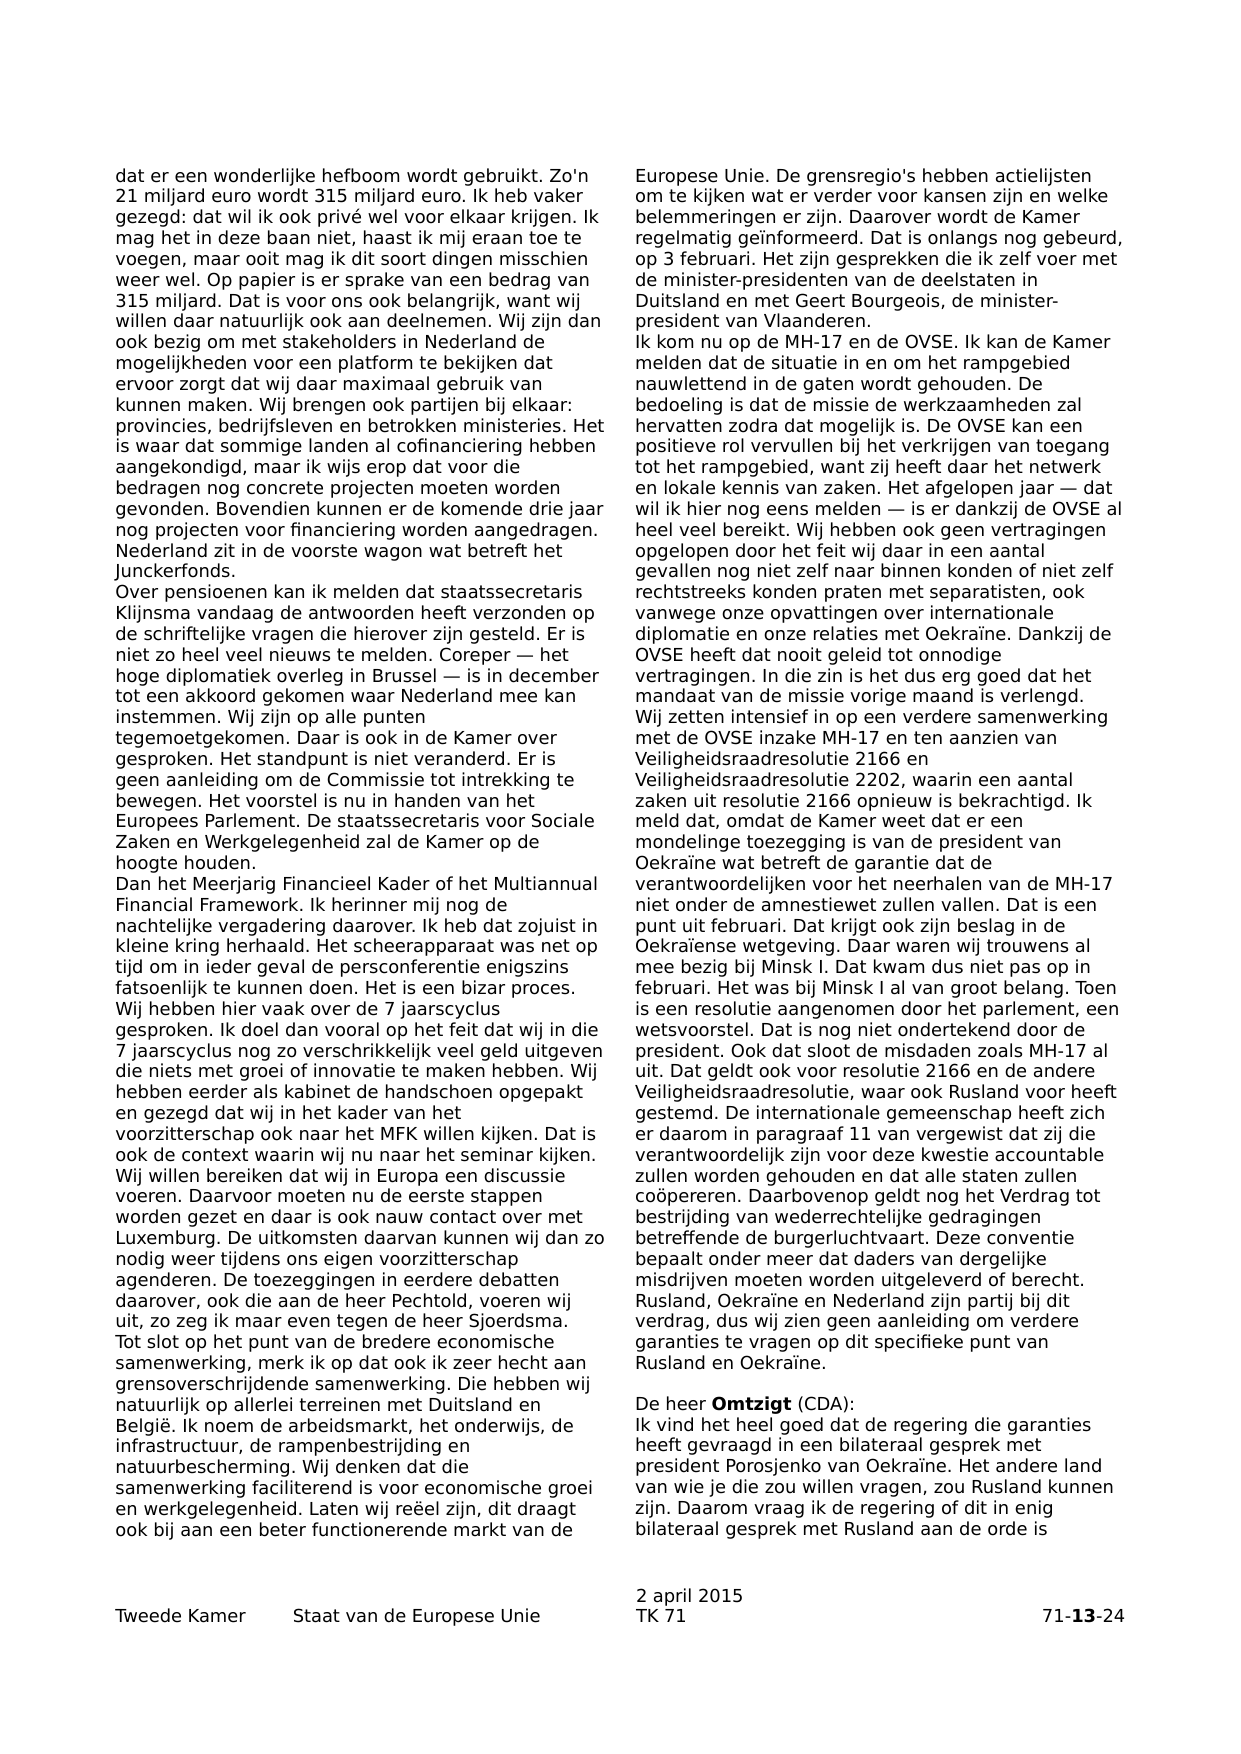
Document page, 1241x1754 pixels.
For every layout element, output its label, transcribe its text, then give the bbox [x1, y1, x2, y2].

text Europese Unie. De grensregio's hebben actielijsten om te kijken wat er verder voor kansen zijn en welke belemmeringen er zijn. Daarover wordt de Kamer regelmatig geïnformeerd. Dat is onlangs nog gebeurd, op 3 februari. Het zijn gesprekken die ik zelf voer met de minister-presidenten van de deelstaten in Duitsland en met Geert Bourgeois, de minister-president van Vlaanderen. [635, 165, 1125, 332]
text Tot slot op het punt van de bredere economische samenwerking, merk ik op dat ook ik zeer hecht aan grensoverschrijdende samenwerking. Die hebben wij natuurlijk op allerlei terreinen met Duitsland en België. Ik noem de arbeidsmarkt, het onderwijs, de infrastructuur, de rampenbestrijding en natuurbescherming. Wij denken dat die samenwerking faciliterend is voor economische groei en werkgelegenheid. Laten wij reëel zijn, dit draagt ook bij aan een beter functionerende markt van de [115, 1332, 605, 1540]
text Wij zetten intensief in op een verdere samenwerking met de OVSE inzake MH-17 en ten aanzien van Veiligheidsraadresolutie 2166 en Veiligheidsraadresolutie 2202, waarin een aantal zaken uit resolutie 2166 opnieuw is bekrachtigd. Ik meld dat, omdat de Kamer weet dat er een mondelinge toezegging is van de president van Oekraïne wat betreft de garantie dat de verantwoordelijken voor het neerhalen van de MH-17 niet onder de amnestiewet zullen vallen. Dat is een punt uit februari. Dat krijgt ook zijn beslag in de Oekraïense wetgeving. Daar waren wij trouwens al mee bezig bij Minsk I. Dat kwam dus niet pas op in februari. Het was bij Minsk I al van groot belang. Toen is een resolutie aangenomen door het parlement, een wetsvoorstel. Dat is nog niet ondertekend door de president. Ook dat sloot de misdaden zoals MH-17 al uit. Dat geldt ook voor resolutie 2166 en de andere Veiligheidsraadresolutie, waar ook Rusland voor heeft gestemd. De internationale gemeenschap heeft zich er daarom in paragraaf 11 van vergewist dat zij die verantwoordelijk zijn voor deze kwestie accountable zullen worden gehouden en dat alle staten zullen coöpereren. Daarbovenop geldt nog het Verdrag tot bestrijding van wederrechtelijke gedragingen betreffende de burgerluchtvaart. Deze conventie bepaalt onder meer dat daders van dergelijke misdrijven moeten worden uitgeleverd of berecht. Rusland, Oekraïne en Nederland zijn partij bij dit verdrag, dus wij zien geen aanleiding om verdere garanties te vragen op dit specifieke punt van Rusland en Oekraïne. [635, 707, 1125, 1374]
text Ik vind het heel goed dat de regering die garanties heeft gevraagd in een bilateraal gesprek met president Porosjenko van Oekraïne. Het andere land van wie je die zou willen vragen, zou Rusland kunnen zijn. Daarom vraag ik de regering of dit in enig bilateraal gesprek met Rusland aan de orde is [635, 1414, 1125, 1539]
text Dan het Meerjarig Financieel Kader of het Multiannual Financial Framework. Ik herinner mij nog de nachtelijke vergadering daarover. Ik heb dat zojuist in kleine kring herhaald. Het scheerapparaat was net op tijd om in ieder geval de persconferentie enigszins fatsoenlijk te kunnen doen. Het is een bizar proces. Wij hebben hier vaak over de 7 jaarscyclus gesproken. Ik doel dan vooral op het feit dat wij in die 7 jaarscyclus nog zo verschrikkelijk veel geld uitgeven die niets met groei of innovatie te maken hebben. Wij hebben eerder als kabinet de handschoen opgepakt en gezegd dat wij in het kader van het voorzitterschap ook naar het MFK willen kijken. Dat is ook de context waarin wij nu naar het seminar kijken. Wij willen bereiken dat wij in Europa een discussie voeren. Daarvoor moeten nu de eerste stappen worden gezet en daar is ook nauw contact over met Luxemburg. De uitkomsten daarvan kunnen wij dan zo nodig weer tijdens ons eigen voorzitterschap agenderen. De toezeggingen in eerdere debatten daarover, ook die aan de heer Pechtold, voeren wij uit, zo zeg ik maar even tegen de heer Sjoerdsma. [115, 874, 605, 1332]
text dat er een wonderlijke hefboom wordt gebruikt. Zo'n 21 miljard euro wordt 315 miljard euro. Ik heb vaker gezegd: dat wil ik ook privé wel voor elkaar krijgen. Ik mag het in deze baan niet, haast ik mij eraan toe te voegen, maar ooit mag ik dit soort dingen misschien weer wel. Op papier is er sprake van een bedrag van 315 miljard. Dat is voor ons ook belangrijk, want wij willen daar natuurlijk ook aan deelnemen. Wij zijn dan ook bezig om met stakeholders in Nederland de mogelijkheden voor een platform te bekijken dat ervoor zorgt dat wij daar maximaal gebruik van kunnen maken. Wij brengen ook partijen bij elkaar: provincies, bedrijfsleven en betrokken ministeries. Het is waar dat sommige landen al cofinanciering hebben aangekondigd, maar ik wijs erop dat voor die bedragen nog concrete projecten moeten worden gevonden. Bovendien kunnen er de komende drie jaar nog projecten voor financiering worden aangedragen. Nederland zit in de voorste wagon wat betreft het Junckerfonds. [115, 165, 605, 582]
text De heer Omtzigt (CDA): [635, 1394, 1125, 1414]
text Over pensioenen kan ik melden dat staatssecretaris Klijnsma vandaag de antwoorden heeft verzonden op de schriftelijke vragen die hierover zijn gesteld. Er is niet zo heel veel nieuws te melden. Coreper — het hoge diplomatiek overleg in Brussel — is in december tot een akkoord gekomen waar Nederland mee kan instemmen. Wij zijn op alle punten tegemoetgekomen. Daar is ook in de Kamer over gesproken. Het standpunt is niet veranderd. Er is geen aanleiding om de Commissie tot intrekking te bewegen. Het voorstel is nu in handen van het Europees Parlement. De staatssecretaris voor Sociale Zaken en Werkgelegenheid zal de Kamer op de hoogte houden. [115, 582, 605, 874]
text Ik kom nu op de MH-17 en de OVSE. Ik kan de Kamer melden dat de situatie in en om het rampgebied nauwlettend in de gaten wordt gehouden. De bedoeling is dat de missie de werkzaamheden zal hervatten zodra dat mogelijk is. De OVSE kan een positieve rol vervullen bij het verkrijgen van toegang tot het rampgebied, want zij heeft daar het netwerk en lokale kennis van zaken. Het afgelopen jaar — dat wil ik hier nog eens melden — is er dankzij de OVSE al heel veel bereikt. Wij hebben ook geen vertragingen opgelopen door het feit wij daar in een aantal gevallen nog niet zelf naar binnen konden of niet zelf rechtstreeks konden praten met separatisten, ook vanwege onze opvattingen over internationale diplomatie en onze relaties met Oekraïne. Dankzij de OVSE heeft dat nooit geleid tot onnodige vertragingen. In die zin is het dus erg goed dat het mandaat van de missie vorige maand is verlengd. [635, 332, 1125, 707]
